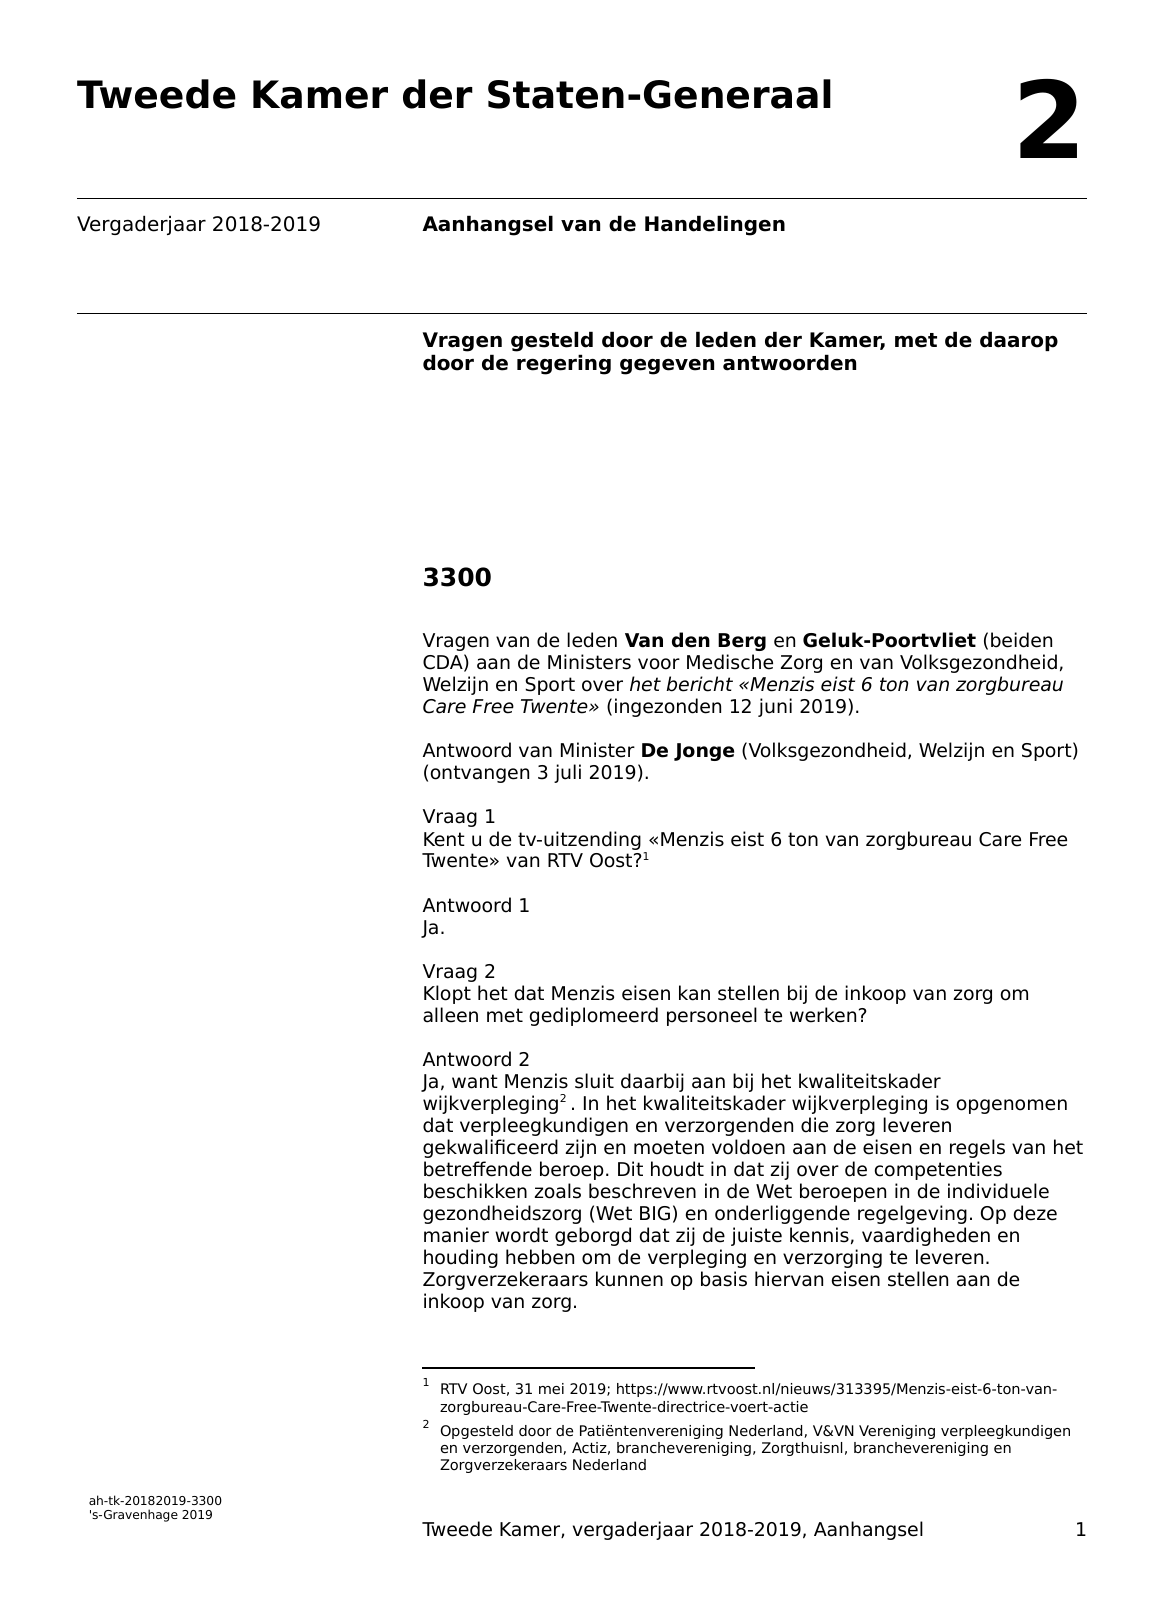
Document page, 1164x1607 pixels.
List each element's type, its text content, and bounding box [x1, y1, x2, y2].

text Ja, want Menzis sluit daarbij aan bij het kwaliteitskader wijkverpleging. In het kwaliteitskader wijkverpleging is opgenomen dat verpleegkundigen en verzorgenden die zorg leveren gekwalificeerd zijn en moeten voldoen aan de eisen en regels van het betreffende beroep. Dit houdt in dat zij over de competenties beschikken zoals beschreven in de Wet beroepen in de individuele gezondheidszorg (Wet BIG) en onderliggende regelgeving. Op deze manier wordt geborgd dat zij de juiste kennis, vaardigheden en houding hebben om de verpleging en verzorging te leveren. Zorgverzekeraars kunnen op basis hiervan eisen stellen aan de inkoop van zorg. [422, 1071, 1087, 1313]
text Klopt het dat Menzis eisen kan stellen bij de inkoop van zorg om alleen met gediplomeerd personeel te werken? [422, 983, 1087, 1027]
text Vraag 1 [422, 806, 1087, 828]
table_cell Vergaderjaar 2018-2019 [77, 199, 422, 313]
text Kent u de tv-uitzending «Menzis eist 6 ton van zorgbureau Care Free Twente» van RTV Oost? [422, 828, 1087, 872]
text 's-Gravenhage 2019 [88, 1508, 323, 1522]
table_header Tweede Kamer der Staten-Generaal [77, 59, 886, 198]
text 3300 [422, 563, 1087, 592]
table_cell Aanhangsel van de Handelingen [422, 199, 1087, 313]
text Antwoord van Minister De Jonge (Volksgezondheid, Welzijn en Sport) (ontvangen 3 juli 2019). [422, 740, 1087, 784]
text Vraag 2 [422, 961, 1087, 983]
text Antwoord 1 [422, 894, 1087, 917]
table_cell [77, 314, 422, 375]
text Ja. [422, 917, 1087, 938]
text RTV Oost, 31 mei 2019; https://www.rtvoost.nl/nieuws/313395/Menzis-eist-6-ton-van-zorgbureau-Care-Free-Twente-directrice-voert-actie [422, 1377, 1087, 1416]
table_cell Vragen gesteld door de leden der Kamer, met de daarop door de regering gegeven antwoorden [422, 314, 1087, 375]
text Antwoord 2 [422, 1049, 1087, 1071]
text Opgesteld door de Patiëntenvereniging Nederland, V&VN Vereniging verpleegkundigen en verzorgenden, Actiz, branchevereniging, Zorgthuisnl, branchevereniging en Zorgverzekeraars Nederland [422, 1418, 1087, 1474]
text Vragen van de leden Van den Berg en Geluk-Poortvliet (beiden CDA) aan de Ministers voor Medische Zorg en van Volksgezondheid, Welzijn en Sport over het bericht «Menzis eist 6 ton van zorgbureau Care Free Twente» (ingezonden 12 juni 2019). [422, 630, 1087, 718]
table_header 2 [886, 59, 1087, 198]
text ah-tk-20182019-3300 [88, 1494, 323, 1508]
